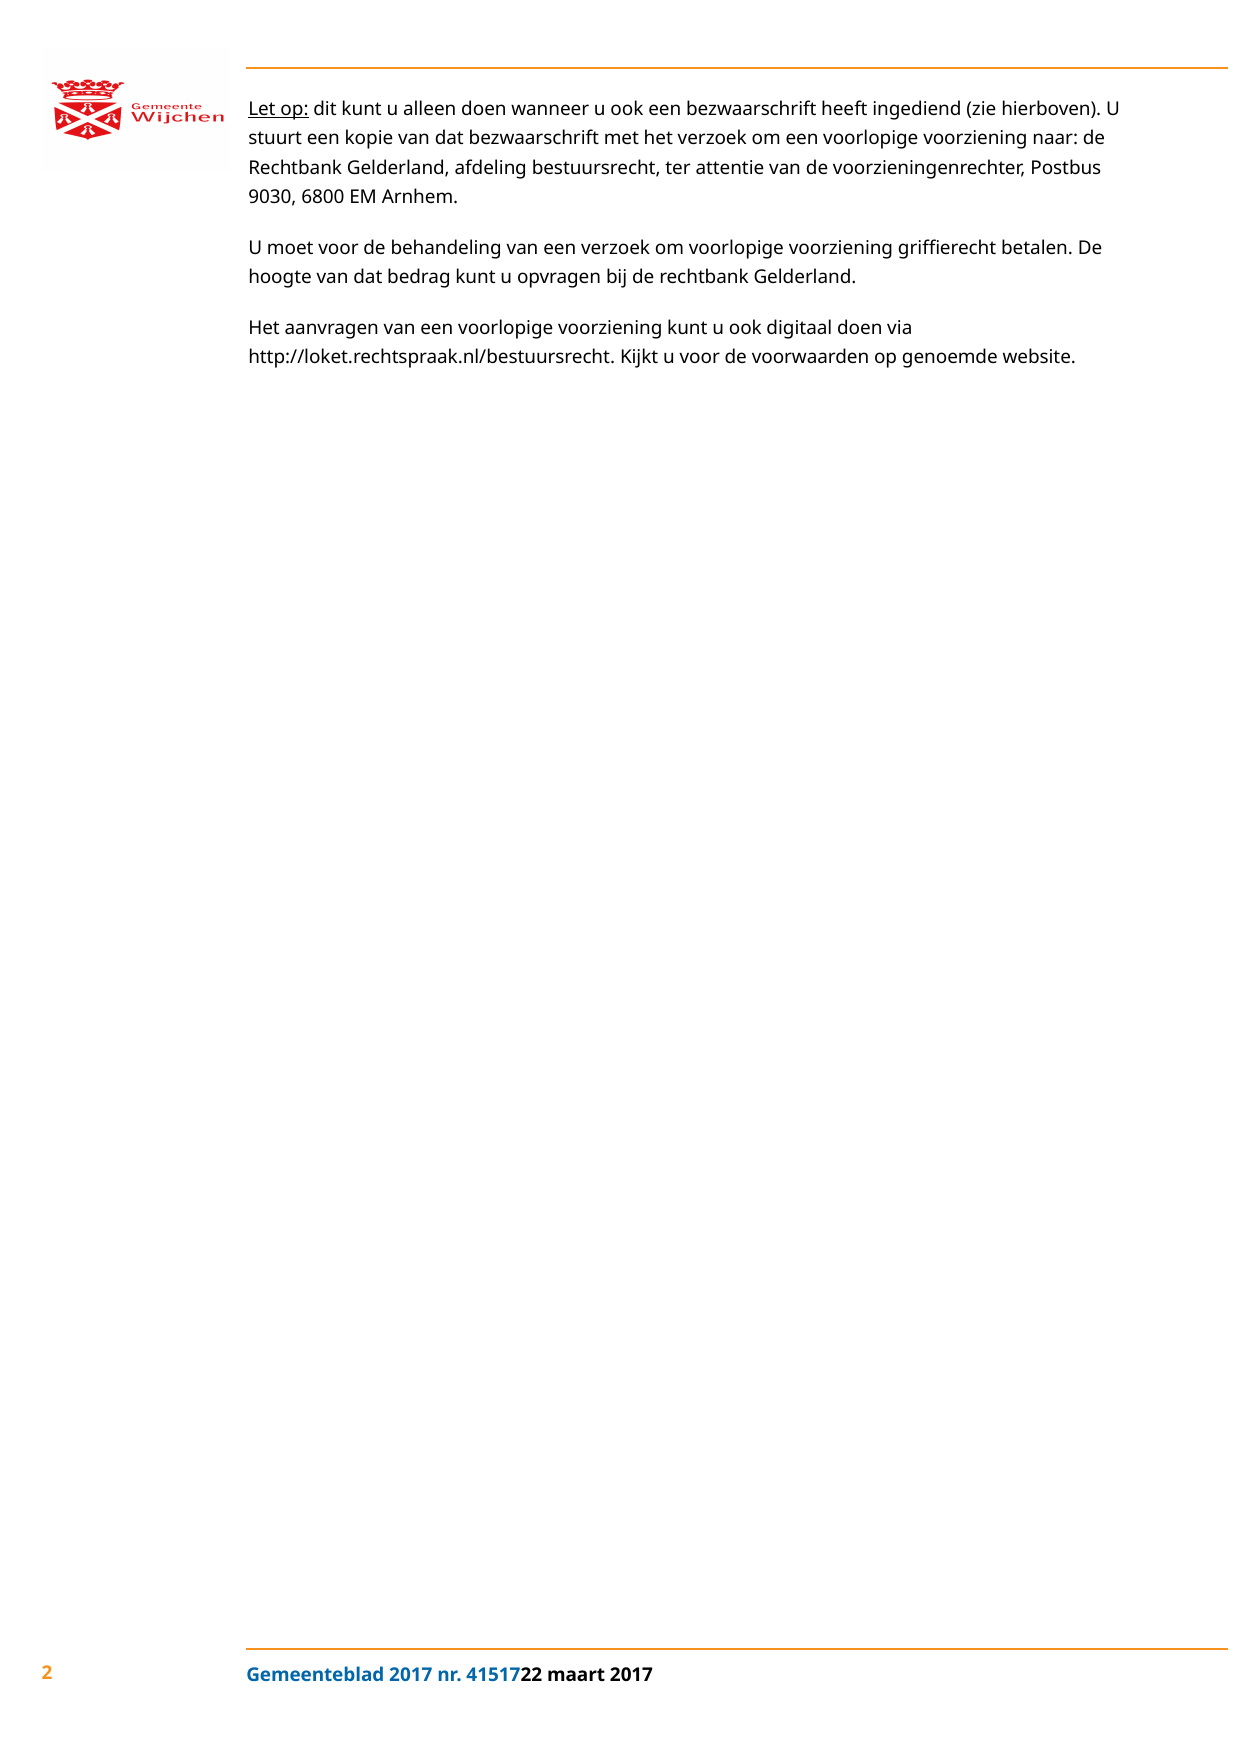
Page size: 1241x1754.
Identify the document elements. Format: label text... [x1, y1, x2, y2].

picture [41, 47, 231, 172]
text Het aanvragen van een voorlopige voorziening kunt u ook digitaal doen via http://loket.rechtspraak.nl/bestuursrecht. Kijkt u voor de voorwaarden op genoemde website. [248, 314, 1152, 369]
text Let op: dit kunt u alleen doen wanneer u ook een bezwaarschrift heeft ingediend (zie hierboven). U stuurt een kopie van dat bezwaarschrift met het verzoek om een voorlopige voorziening naar: de Rechtbank Gelderland, afdeling bestuursrecht, ter attentie van de voorzieningenrechter, Postbus 9030, 6800 EM Arnhem. [248, 95, 1152, 209]
text U moet voor de behandeling van een verzoek om voorlopige voorziening griffierecht betalen. De hoogte van dat bedrag kunt u opvragen bij de rechtbank Gelderland. [248, 234, 1152, 289]
